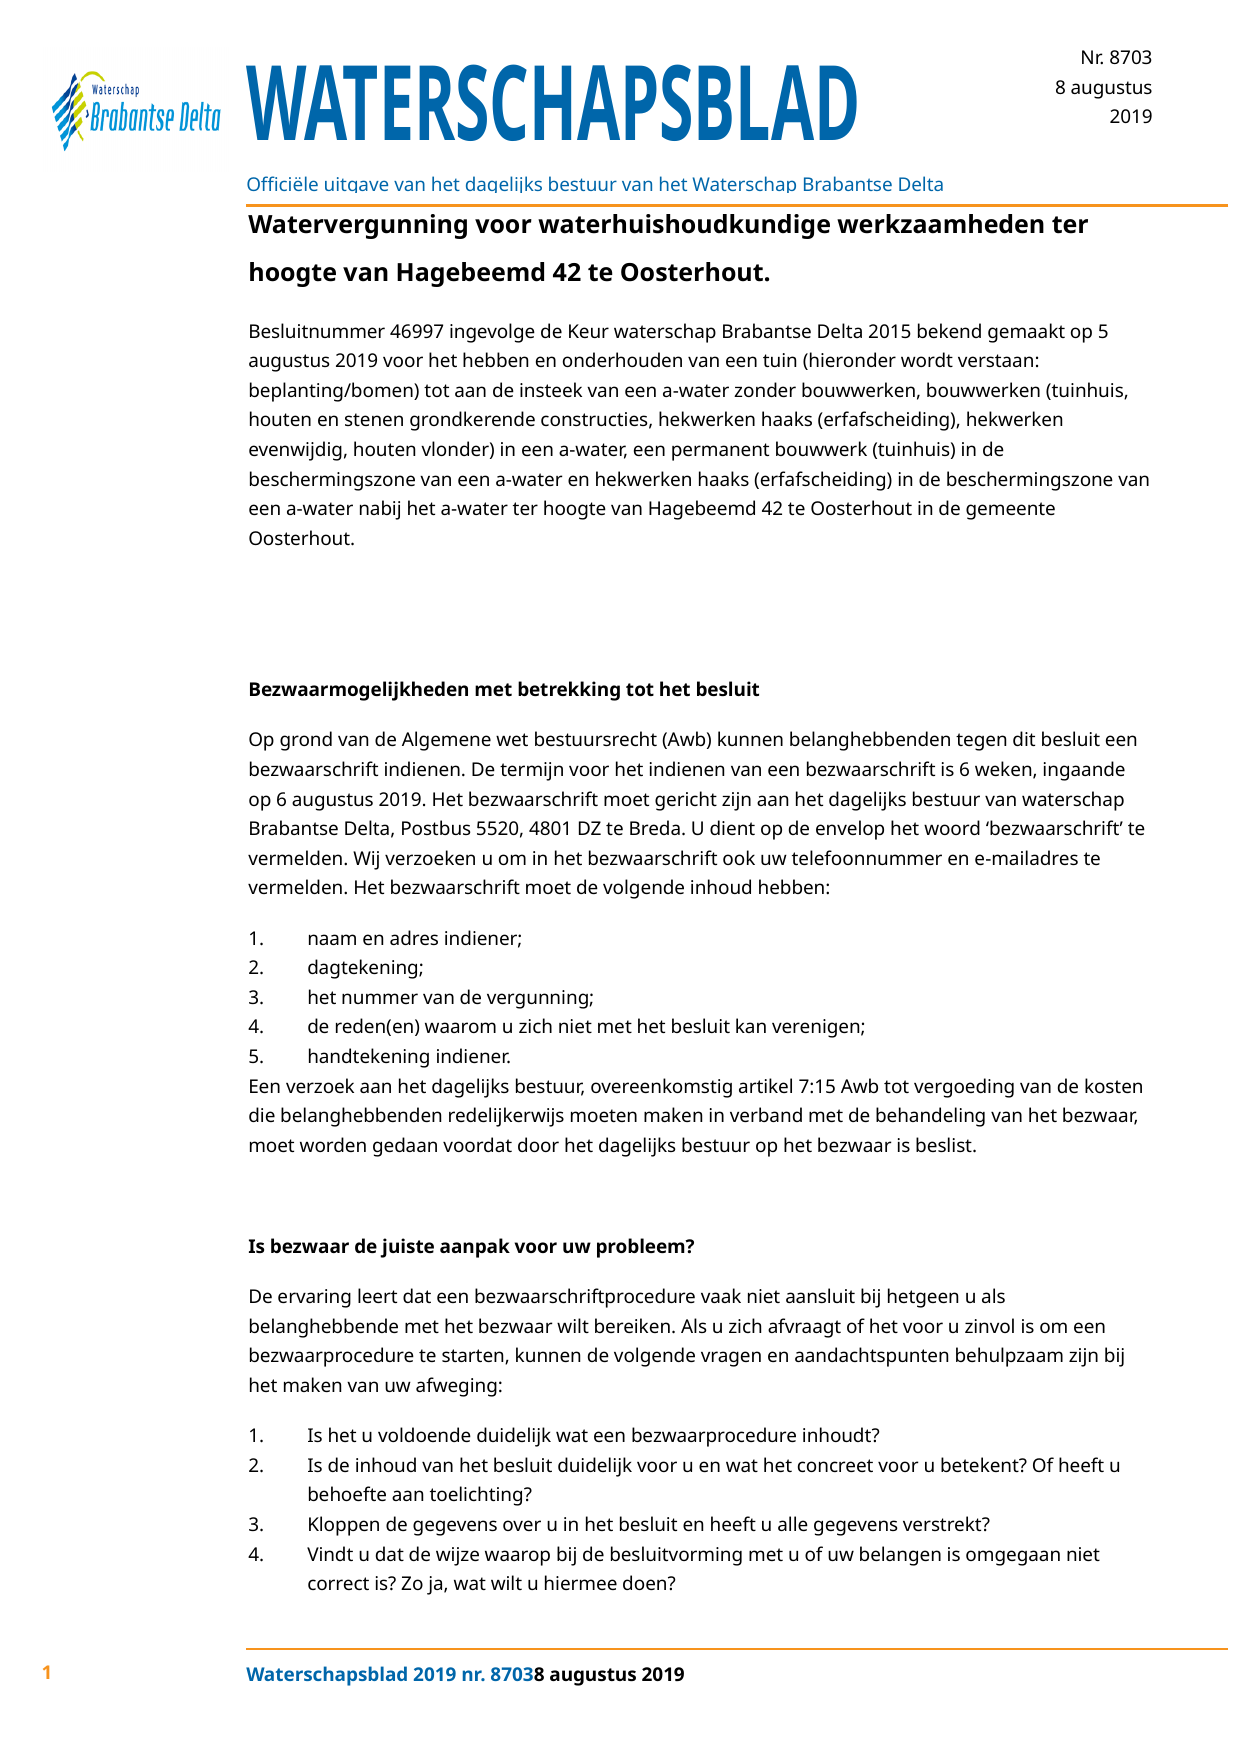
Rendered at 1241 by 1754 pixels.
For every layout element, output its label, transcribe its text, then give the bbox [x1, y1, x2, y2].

list de reden(en) waarom u zich niet met het besluit kan verenigen; [248, 1014, 1152, 1039]
text Watervergunning voor waterhuishoudkundige werkzaamheden ter hoogte van Hagebeemd 42 te Oosterhout. [248, 207, 1152, 288]
picture [41, 47, 231, 172]
list Kloppen de gegevens over u in het besluit en heeft u alle gegevens verstrekt? [248, 1511, 1152, 1537]
list Is het u voldoende duidelijk wat een bezwaarprocedure inhoudt? [248, 1422, 1152, 1448]
list Is de inhoud van het besluit duidelijk voor u en wat het concreet voor u betekent? Of heeft u behoefte aan toelichting? [248, 1452, 1152, 1507]
text De ervaring leert dat een bezwaarschriftprocedure vaak niet aansluit bij hetgeen u als belanghebbende met het bezwaar wilt bereiken. Als u zich afvraagt of het voor u zinvol is om een bezwaarprocedure te starten, kunnen de volgende vragen en aandachtspunten behulpzaam zijn bij het maken van uw afweging: [248, 1283, 1152, 1398]
text Besluitnummer 46997 ingevolge de Keur waterschap Brabantse Delta 2015 bekend gemaakt op 5 augustus 2019 voor het hebben en onderhouden van een tuin (hieronder wordt verstaan: beplanting/bomen) tot aan de insteek van een a-water zonder bouwwerken, bouwwerken (tuinhuis, houten en stenen grondkerende constructies, hekwerken haaks (erfafscheiding), hekwerken evenwijdig, houten vlonder) in een a-water, een permanent bouwwerk (tuinhuis) in de beschermingszone van een a-water en hekwerken haaks (erfafscheiding) in de beschermingszone van een a-water nabij het a-water ter hoogte van Hagebeemd 42 te Oosterhout in de gemeente Oosterhout. [248, 318, 1152, 551]
text Een verzoek aan het dagelijks bestuur, overeenkomstig artikel 7:15 Awb tot vergoeding van de kosten die belanghebbenden redelijkerwijs moeten maken in verband met de behandeling van het bezwaar, moet worden gedaan voordat door het dagelijks bestuur op het bezwaar is beslist. [248, 1073, 1152, 1158]
list naam en adres indiener; [248, 925, 1152, 951]
list Vindt u dat de wijze waarop bij de besluitvorming met u of uw belangen is omgegaan niet correct is? Zo ja, wat wilt u hiermee doen? [248, 1541, 1152, 1596]
text Bezwaarmogelijkheden met betrekking tot het besluit [248, 676, 1152, 702]
list het nummer van de vergunning; [248, 984, 1152, 1010]
list dagtekening; [248, 954, 1152, 980]
list handtekening indiener. [248, 1043, 1152, 1069]
text Op grond van de Algemene wet bestuursrecht (Awb) kunnen belanghebbenden tegen dit besluit een bezwaarschrift indienen. De termijn voor het indienen van een bezwaarschrift is 6 weken, ingaande op 6 augustus 2019. Het bezwaarschrift moet gericht zijn aan het dagelijks bestuur van waterschap Brabantse Delta, Postbus 5520, 4801 DZ te Breda. U dient op de envelop het woord ‘bezwaarschrift’ te vermelden. Wij verzoeken u om in het bezwaarschrift ook uw telefoonnummer en e‑mailadres te vermelden. Het bezwaarschrift moet de volgende inhoud hebben: [248, 727, 1152, 900]
text Is bezwaar de juiste aanpak voor uw probleem? [248, 1233, 1152, 1259]
